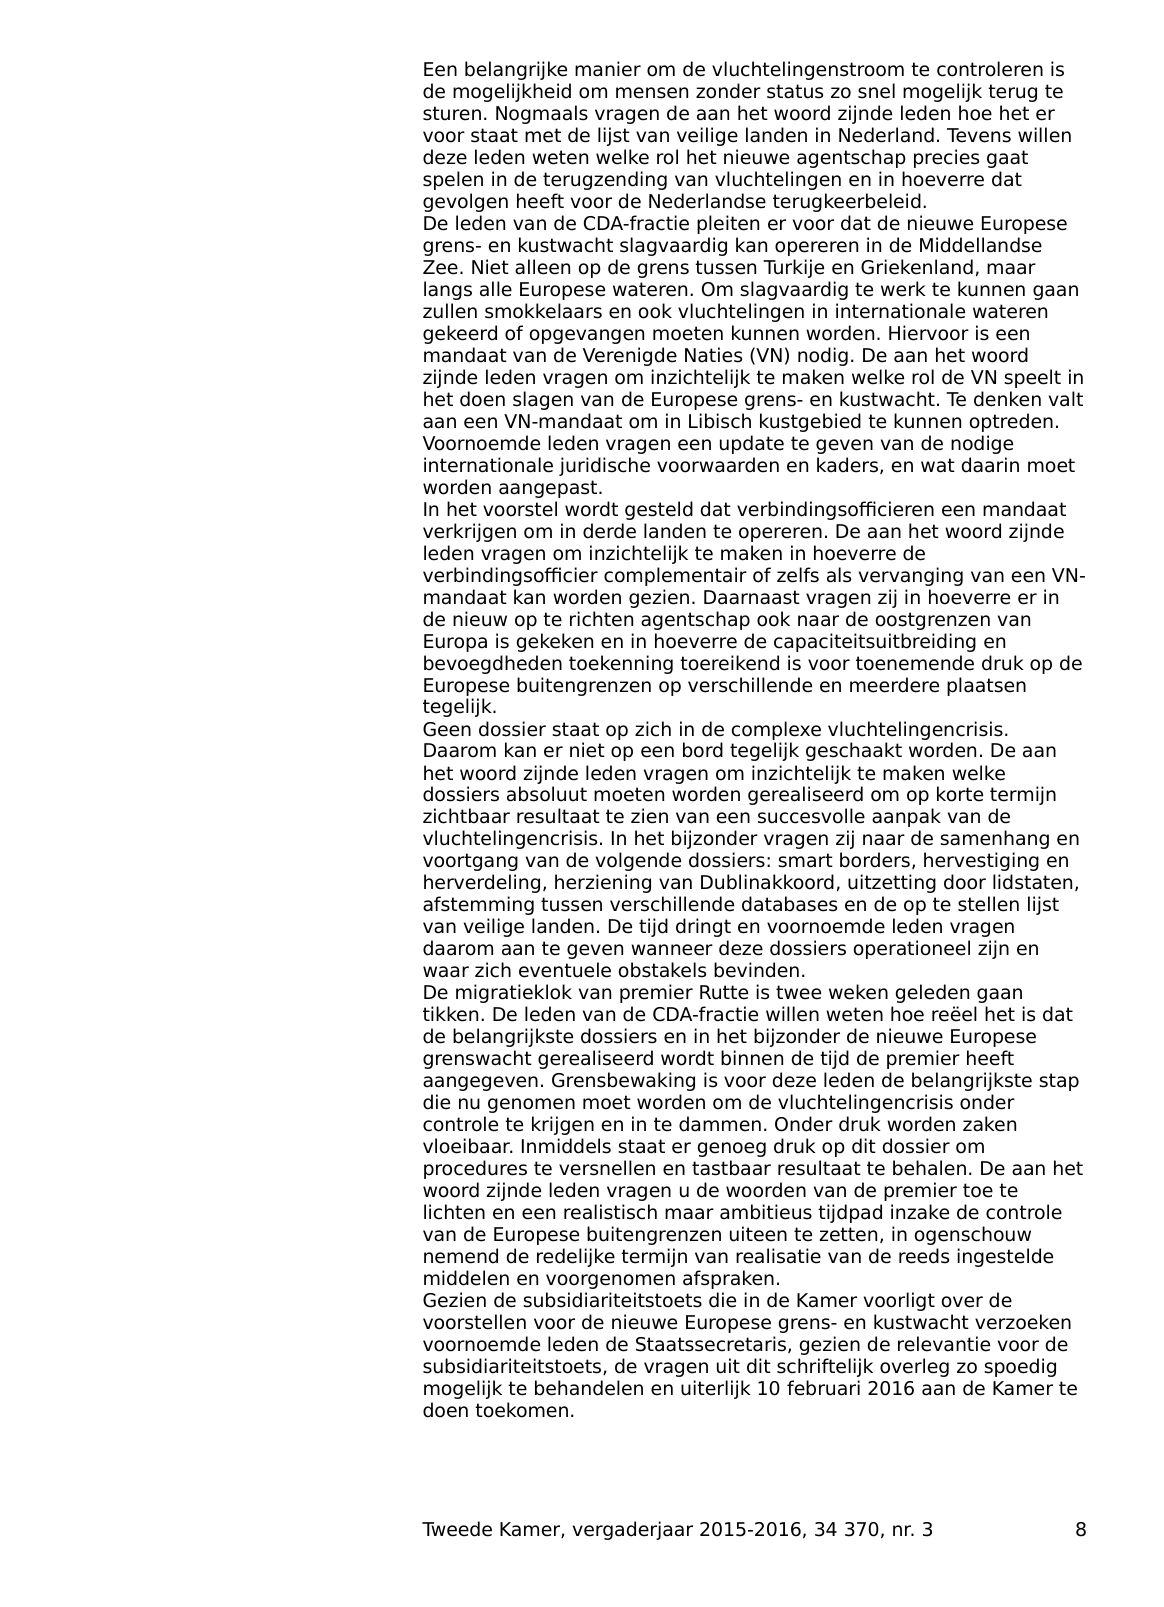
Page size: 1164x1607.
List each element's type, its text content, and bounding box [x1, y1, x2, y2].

text In het voorstel wordt gesteld dat verbindingsofficieren een mandaat verkrijgen om in derde landen te opereren. De aan het woord zijnde leden vragen om inzichtelijk te maken in hoeverre de verbindingsofficier complementair of zelfs als vervanging van een VN-mandaat kan worden gezien. Daarnaast vragen zij in hoeverre er in de nieuw op te richten agentschap ook naar de oostgrenzen van Europa is gekeken en in hoeverre de capaciteitsuitbreiding en bevoegdheden toekenning toereikend is voor toenemende druk op de Europese buitengrenzen op verschillende en meerdere plaatsen tegelijk. [422, 499, 1087, 718]
text Gezien de subsidiariteitstoets die in de Kamer voorligt over de voorstellen voor de nieuwe Europese grens- en kustwacht verzoeken voornoemde leden de Staatssecretaris, gezien de relevantie voor de subsidiariteitstoets, de vragen uit dit schriftelijk overleg zo spoedig mogelijk te behandelen en uiterlijk 10 februari 2016 aan de Kamer te doen toekomen. [422, 1290, 1087, 1422]
text De migratieklok van premier Rutte is twee weken geleden gaan tikken. De leden van de CDA-fractie willen weten hoe reëel het is dat de belangrijkste dossiers en in het bijzonder de nieuwe Europese grenswacht gerealiseerd wordt binnen de tijd de premier heeft aangegeven. Grensbewaking is voor deze leden de belangrijkste stap die nu genomen moet worden om de vluchtelingencrisis onder controle te krijgen en in te dammen. Onder druk worden zaken vloeibaar. Inmiddels staat er genoeg druk op dit dossier om procedures te versnellen en tastbaar resultaat te behalen. De aan het woord zijnde leden vragen u de woorden van de premier toe te lichten en een realistisch maar ambitieus tijdpad inzake de controle van de Europese buitengrenzen uiteen te zetten, in ogenschouw nemend de redelijke termijn van realisatie van de reeds ingestelde middelen en voorgenomen afspraken. [422, 982, 1087, 1290]
text Een belangrijke manier om de vluchtelingenstroom te controleren is de mogelijkheid om mensen zonder status zo snel mogelijk terug te sturen. Nogmaals vragen de aan het woord zijnde leden hoe het er voor staat met de lijst van veilige landen in Nederland. Tevens willen deze leden weten welke rol het nieuwe agentschap precies gaat spelen in de terugzending van vluchtelingen en in hoeverre dat gevolgen heeft voor de Nederlandse terugkeerbeleid. [422, 59, 1087, 213]
text De leden van de CDA-fractie pleiten er voor dat de nieuwe Europese grens- en kustwacht slagvaardig kan opereren in de Middellandse Zee. Niet alleen op de grens tussen Turkije en Griekenland, maar langs alle Europese wateren. Om slagvaardig te werk te kunnen gaan zullen smokkelaars en ook vluchtelingen in internationale wateren gekeerd of opgevangen moeten kunnen worden. Hiervoor is een mandaat van de Verenigde Naties (VN) nodig. De aan het woord zijnde leden vragen om inzichtelijk te maken welke rol de VN speelt in het doen slagen van de Europese grens- en kustwacht. Te denken valt aan een VN-mandaat om in Libisch kustgebied te kunnen optreden. Voornoemde leden vragen een update te geven van de nodige internationale juridische voorwaarden en kaders, en wat daarin moet worden aangepast. [422, 213, 1087, 499]
text Geen dossier staat op zich in de complexe vluchtelingencrisis. Daarom kan er niet op een bord tegelijk geschaakt worden. De aan het woord zijnde leden vragen om inzichtelijk te maken welke dossiers absoluut moeten worden gerealiseerd om op korte termijn zichtbaar resultaat te zien van een succesvolle aanpak van de vluchtelingencrisis. In het bijzonder vragen zij naar de samenhang en voortgang van de volgende dossiers: smart borders, hervestiging en herverdeling, herziening van Dublinakkoord, uitzetting door lidstaten, afstemming tussen verschillende databases en de op te stellen lijst van veilige landen. De tijd dringt en voornoemde leden vragen daarom aan te geven wanneer deze dossiers operationeel zijn en waar zich eventuele obstakels bevinden. [422, 718, 1087, 982]
